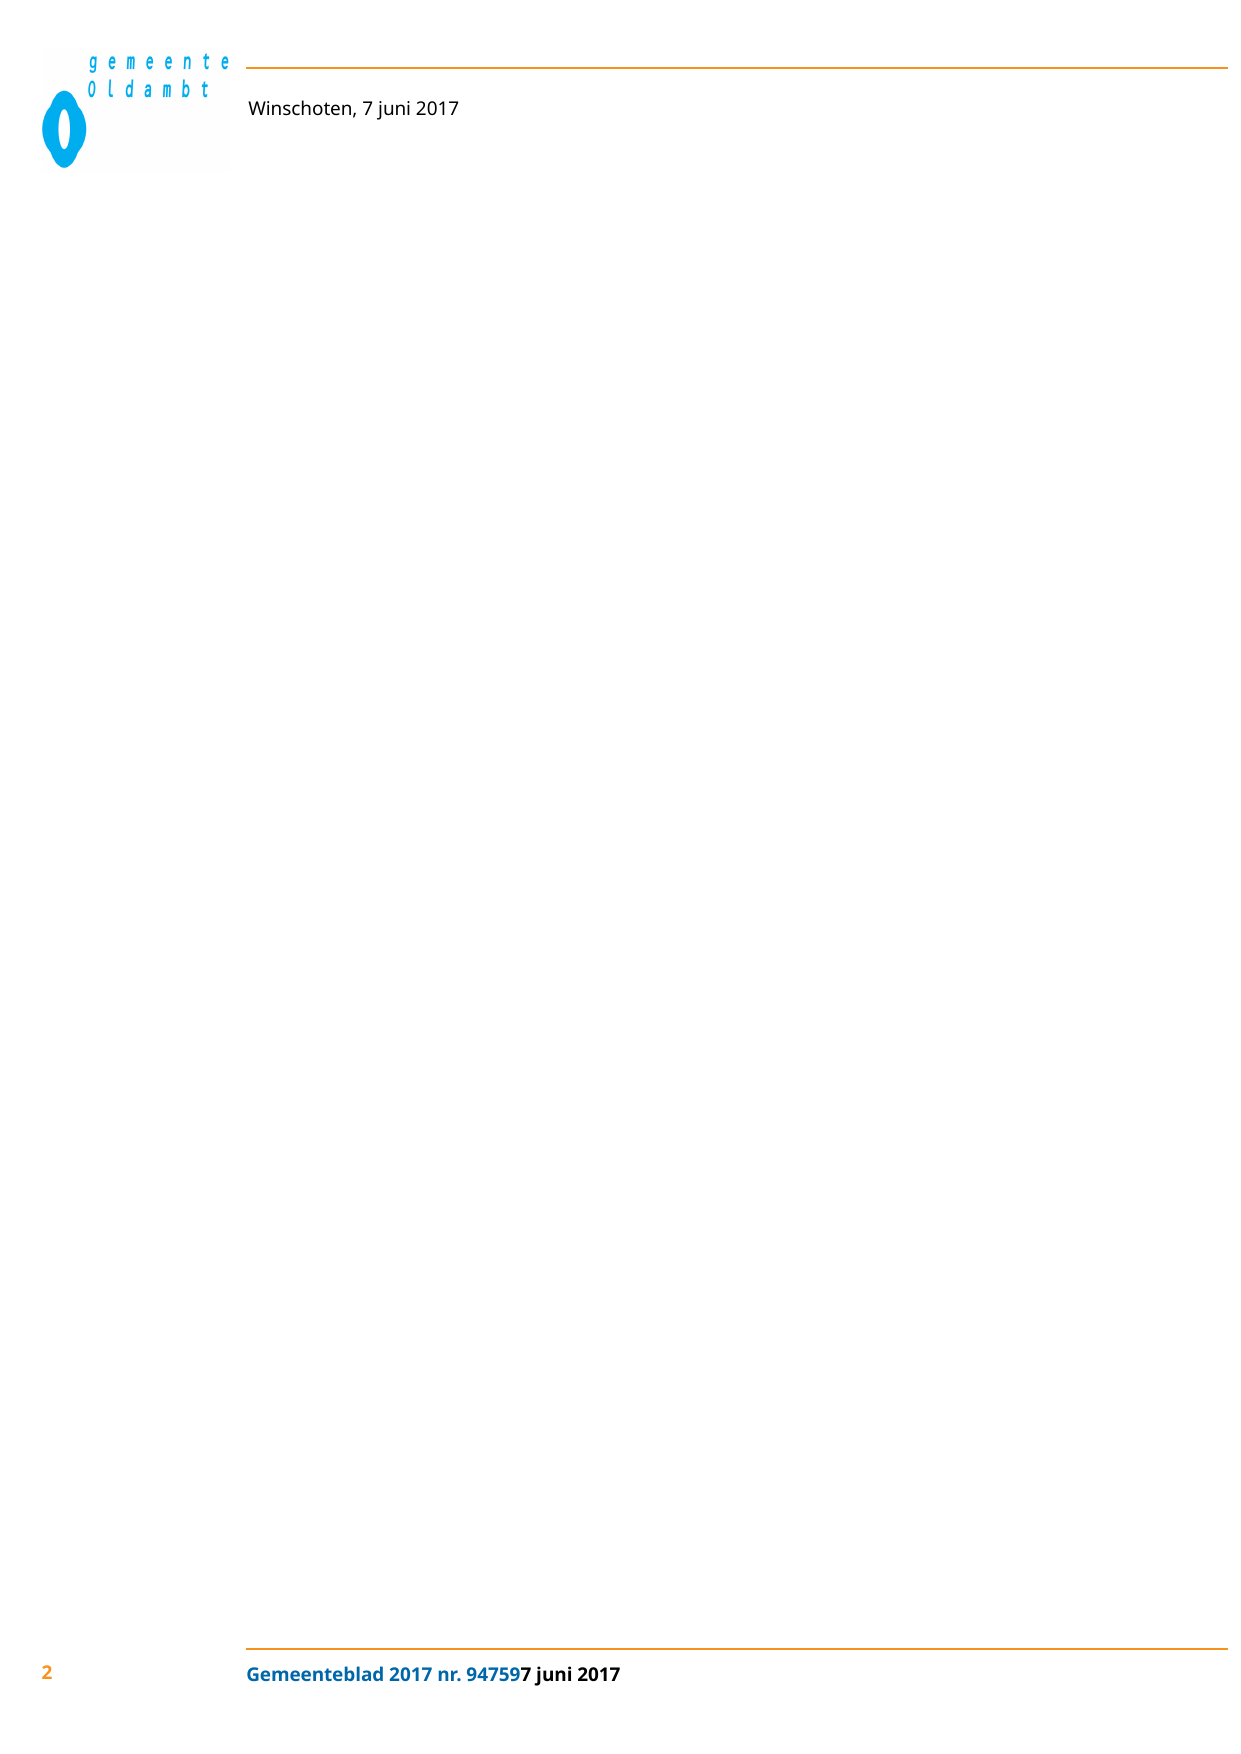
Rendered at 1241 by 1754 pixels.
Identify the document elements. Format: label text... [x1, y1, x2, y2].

picture [41, 47, 231, 172]
text Winschoten, 7 juni 2017 [248, 95, 1152, 121]
